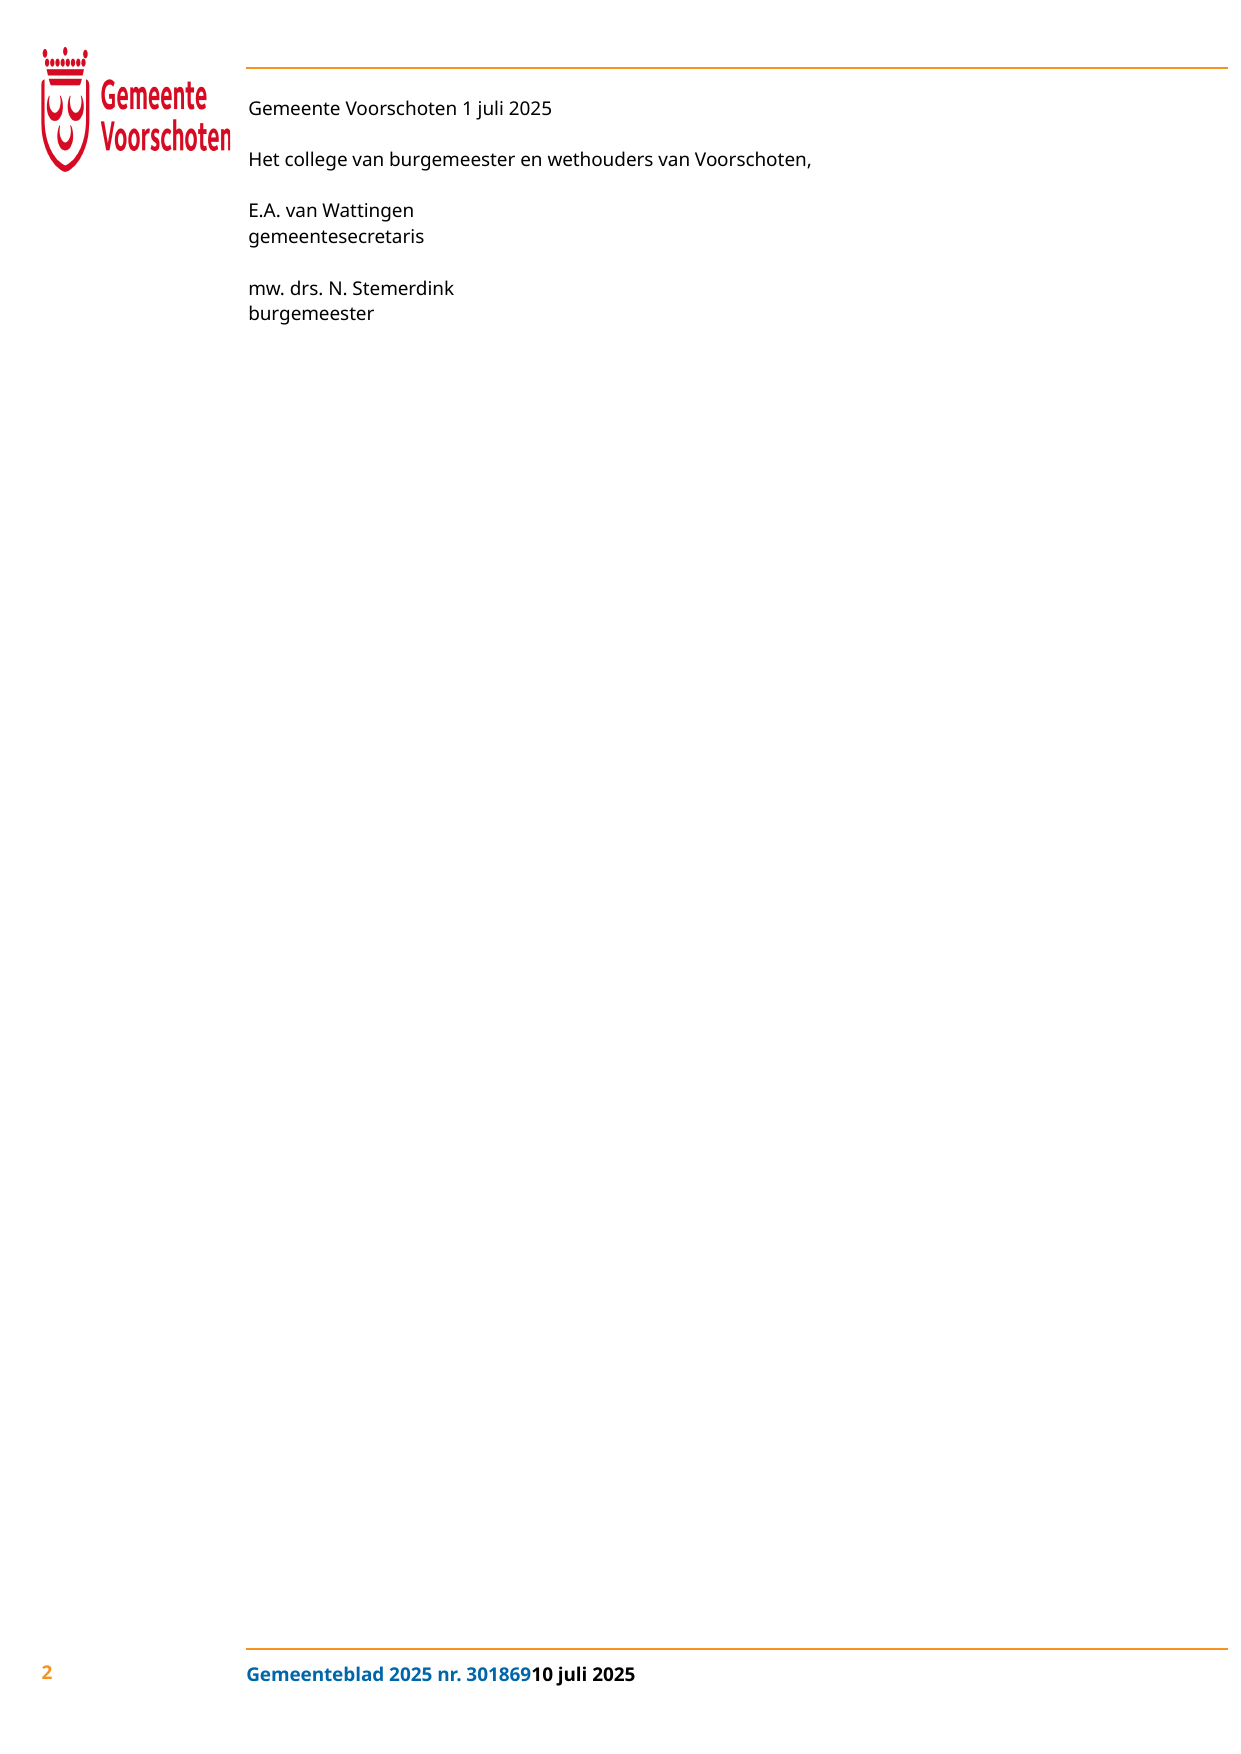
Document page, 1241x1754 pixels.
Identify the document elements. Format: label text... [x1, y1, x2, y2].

text burgemeester [248, 301, 1152, 326]
text gemeentesecretaris [248, 223, 1152, 249]
text Het college van burgemeester en wethouders van Voorschoten, [248, 146, 1152, 172]
text Gemeente Voorschoten 1 juli 2025 [248, 95, 1152, 121]
picture [41, 47, 231, 172]
text mw. drs. N. Stemerdink [248, 275, 1152, 301]
text E.A. van Wattingen [248, 198, 1152, 223]
